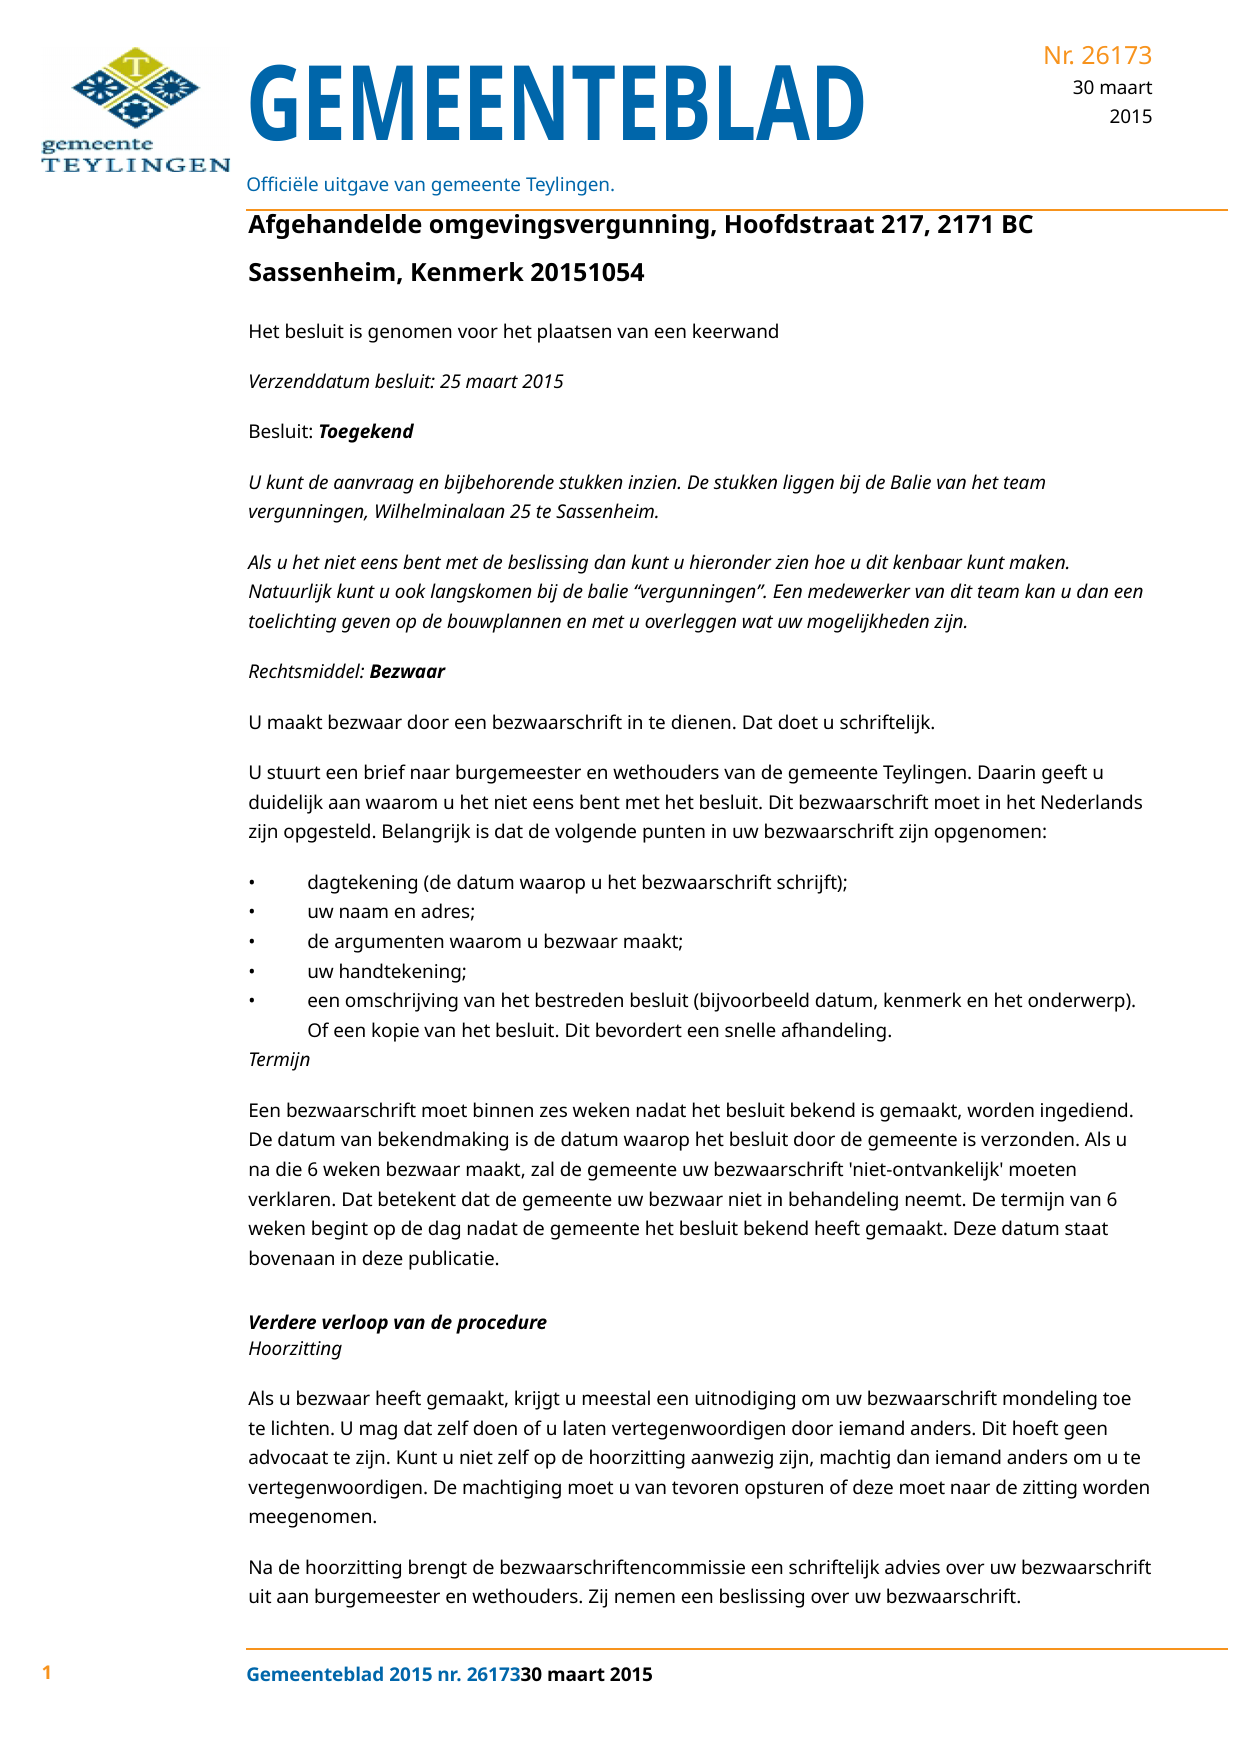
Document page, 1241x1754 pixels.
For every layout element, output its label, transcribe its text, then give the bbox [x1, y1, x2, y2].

text Na de hoorzitting brengt de bezwaarschriftencommissie een schriftelijk advies over uw bezwaarschrift uit aan burgemeester en wethouders. Zij nemen een beslissing over uw bezwaarschrift. [248, 1554, 1152, 1609]
text U kunt de aanvraag en bijbehorende stukken inzien. De stukken liggen bij de Balie van het team vergunningen, Wilhelminalaan 25 te Sassenheim. [248, 469, 1152, 524]
text Termijn [248, 1047, 1152, 1072]
text Hoorzitting [248, 1335, 1152, 1360]
text Verdere verloop van de procedure [248, 1309, 1152, 1335]
text Verzenddatum besluit: 25 maart 2015 [248, 368, 1152, 394]
text U maakt bezwaar door een bezwaarschrift in te dienen. Dat doet u schriftelijk. [248, 709, 1152, 735]
text Besluit: Toegekend [248, 419, 1152, 444]
list een omschrijving van het bestreden besluit (bijvoorbeeld datum, kenmerk en het onderwerp). Of een kopie van het besluit. Dit bevordert een snelle afhandeling. [248, 987, 1152, 1043]
text Rechtsmiddel: Bezwaar [248, 659, 1152, 684]
list de argumenten waarom u bezwaar maakt; [248, 928, 1152, 954]
list uw naam en adres; [248, 899, 1152, 924]
list dagtekening (de datum waarop u het bezwaarschrift schrijft); [248, 869, 1152, 895]
text Als u het niet eens bent met de beslissing dan kunt u hieronder zien hoe u dit kenbaar kunt maken. Natuurlijk kunt u ook langskomen bij de balie “vergunningen”. Een medewerker van dit team kan u dan een toelichting geven op de bouwplannen en met u overleggen wat uw mogelijkheden zijn. [248, 549, 1152, 634]
text Een bezwaarschrift moet binnen zes weken nadat het besluit bekend is gemaakt, worden ingediend. De datum van bekendmaking is de datum waarop het besluit door de gemeente is verzonden. Als u na die 6 weken bezwaar maakt, zal de gemeente uw bezwaarschrift 'niet-ontvankelijk' moeten verklaren. Dat betekent dat de gemeente uw bezwaar niet in behandeling neemt. De termijn van 6 weken begint op de dag nadat de gemeente het besluit bekend heeft gemaakt. Deze datum staat bovenaan in deze publicatie. [248, 1097, 1152, 1271]
text Het besluit is genomen voor het plaatsen van een keerwand [248, 318, 1152, 344]
picture [41, 47, 231, 172]
text Afgehandelde omgevingsvergunning, Hoofdstraat 217, 2171 BC Sassenheim, Kenmerk 20151054 [248, 211, 1152, 288]
list uw handtekening; [248, 958, 1152, 984]
text U stuurt een brief naar burgemeester en wethouders van de gemeente Teylingen. Daarin geeft u duidelijk aan waarom u het niet eens bent met het besluit. Dit bezwaarschrift moet in het Nederlands zijn opgesteld. Belangrijk is dat de volgende punten in uw bezwaarschrift zijn opgenomen: [248, 759, 1152, 844]
text Als u bezwaar heeft gemaakt, krijgt u meestal een uitnodiging om uw bezwaarschrift mondeling toe te lichten. U mag dat zelf doen of u laten vertegenwoordigen door iemand anders. Dit hoeft geen advocaat te zijn. Kunt u niet zelf op de hoorzitting aanwezig zijn, machtig dan iemand anders om u te vertegenwoordigen. De machtiging moet u van tevoren opsturen of deze moet naar de zitting worden meegenomen. [248, 1385, 1152, 1529]
